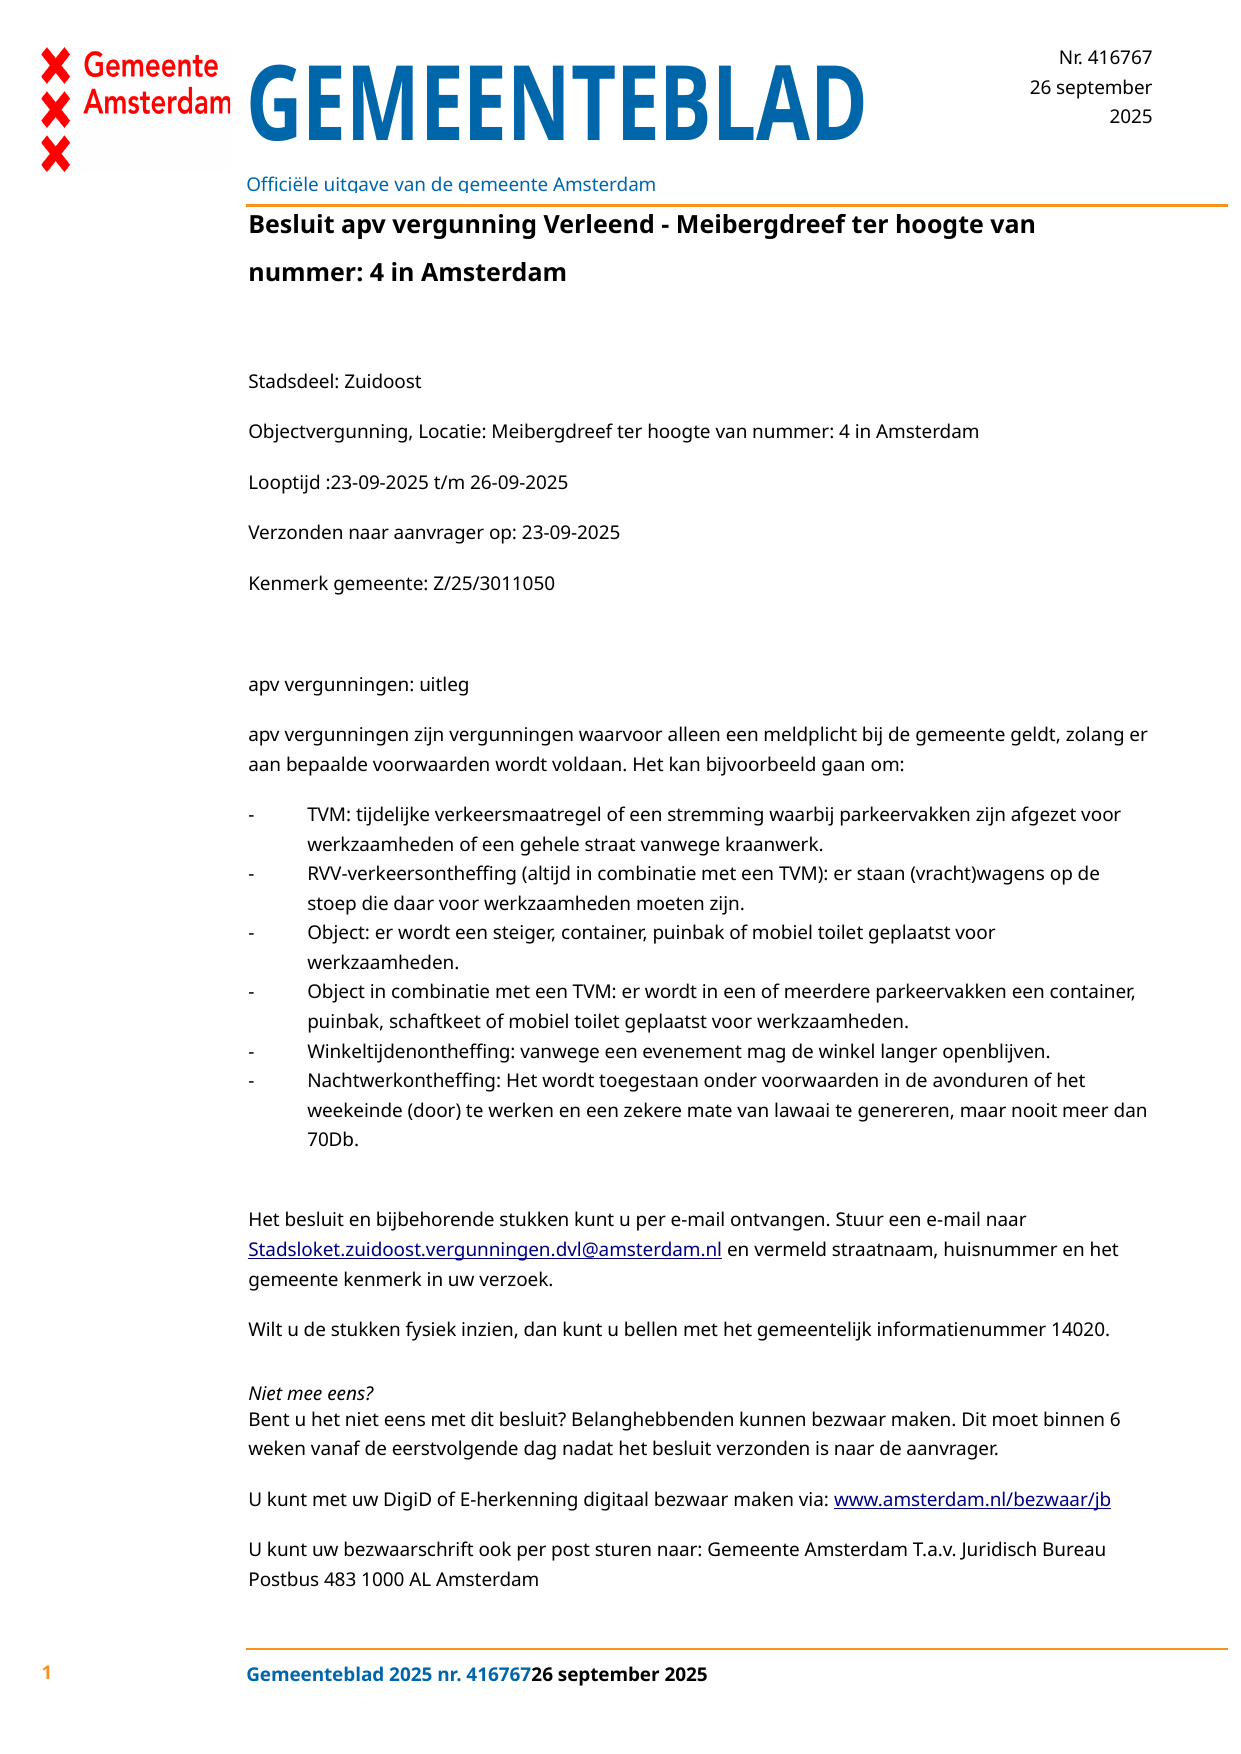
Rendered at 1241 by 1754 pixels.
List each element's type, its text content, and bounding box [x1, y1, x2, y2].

text Verzonden naar aanvrager op: 23-09-2025 [248, 519, 1152, 545]
picture [41, 47, 231, 172]
text Bent u het niet eens met dit besluit? Belanghebbenden kunnen bezwaar maken. Dit moet binnen 6 weken vanaf de eerstvolgende dag nadat het besluit verzonden is naar de aanvrager. [248, 1406, 1152, 1461]
text Stadsdeel: Zuidoost [248, 368, 1152, 394]
list RVV-verkeersontheffing (altijd in combinatie met een TVM): er staan (vracht)wagens op de stoep die daar voor werkzaamheden moeten zijn. [248, 860, 1152, 916]
list Winkeltijdenontheffing: vanwege een evenement mag de winkel langer openblijven. [248, 1038, 1152, 1064]
text Besluit apv vergunning Verleend - Meibergdreef ter hoogte van nummer: 4 in Amsterdam [248, 207, 1152, 288]
text U kunt met uw DigiD of E-herkenning digitaal bezwaar maken via: www.amsterdam.nl/bezwaar/jb [248, 1486, 1152, 1512]
text Wilt u de stukken fysiek inzien, dan kunt u bellen met het gemeentelijk informatienummer 14020. [248, 1316, 1152, 1342]
list Nachtwerkontheffing: Het wordt toegestaan onder voorwaarden in de avonduren of het weekeinde (door) te werken en een zekere mate van lawaai te genereren, maar nooit meer dan 70Db. [248, 1067, 1152, 1152]
text Niet mee eens? [248, 1380, 1152, 1406]
list Object in combinatie met een TVM: er wordt in een of meerdere parkeervakken een container, puinbak, schaftkeet of mobiel toilet geplaatst voor werkzaamheden. [248, 979, 1152, 1034]
text apv vergunningen zijn vergunningen waarvoor alleen een meldplicht bij de gemeente geldt, zolang er aan bepaalde voorwaarden wordt voldaan. Het kan bijvoorbeeld gaan om: [248, 721, 1152, 777]
list TVM: tijdelijke verkeersmaatregel of een stremming waarbij parkeervakken zijn afgezet voor werkzaamheden of een gehele straat vanwege kraanwerk. [248, 801, 1152, 857]
text Kenmerk gemeente: Z/25/3011050 [248, 570, 1152, 596]
text Looptijd :23-09-2025 t/m 26-09-2025 [248, 469, 1152, 495]
text apv vergunningen: uitleg [248, 671, 1152, 697]
list Object: er wordt een steiger, container, puinbak of mobiel toilet geplaatst voor werkzaamheden. [248, 919, 1152, 975]
text Objectvergunning, Locatie: Meibergdreef ter hoogte van nummer: 4 in Amsterdam [248, 419, 1152, 444]
text Het besluit en bijbehorende stukken kunt u per e-mail ontvangen. Stuur een e-mail naar Stadsloket.zuidoost.vergunningen.dvl@amsterdam.nl en vermeld straatnaam, huisnummer en het gemeente kenmerk in uw verzoek. [248, 1207, 1152, 1292]
text U kunt uw bezwaarschrift ook per post sturen naar: Gemeente Amsterdam T.a.v. Juridisch Bureau Postbus 483 1000 AL Amsterdam [248, 1536, 1152, 1592]
